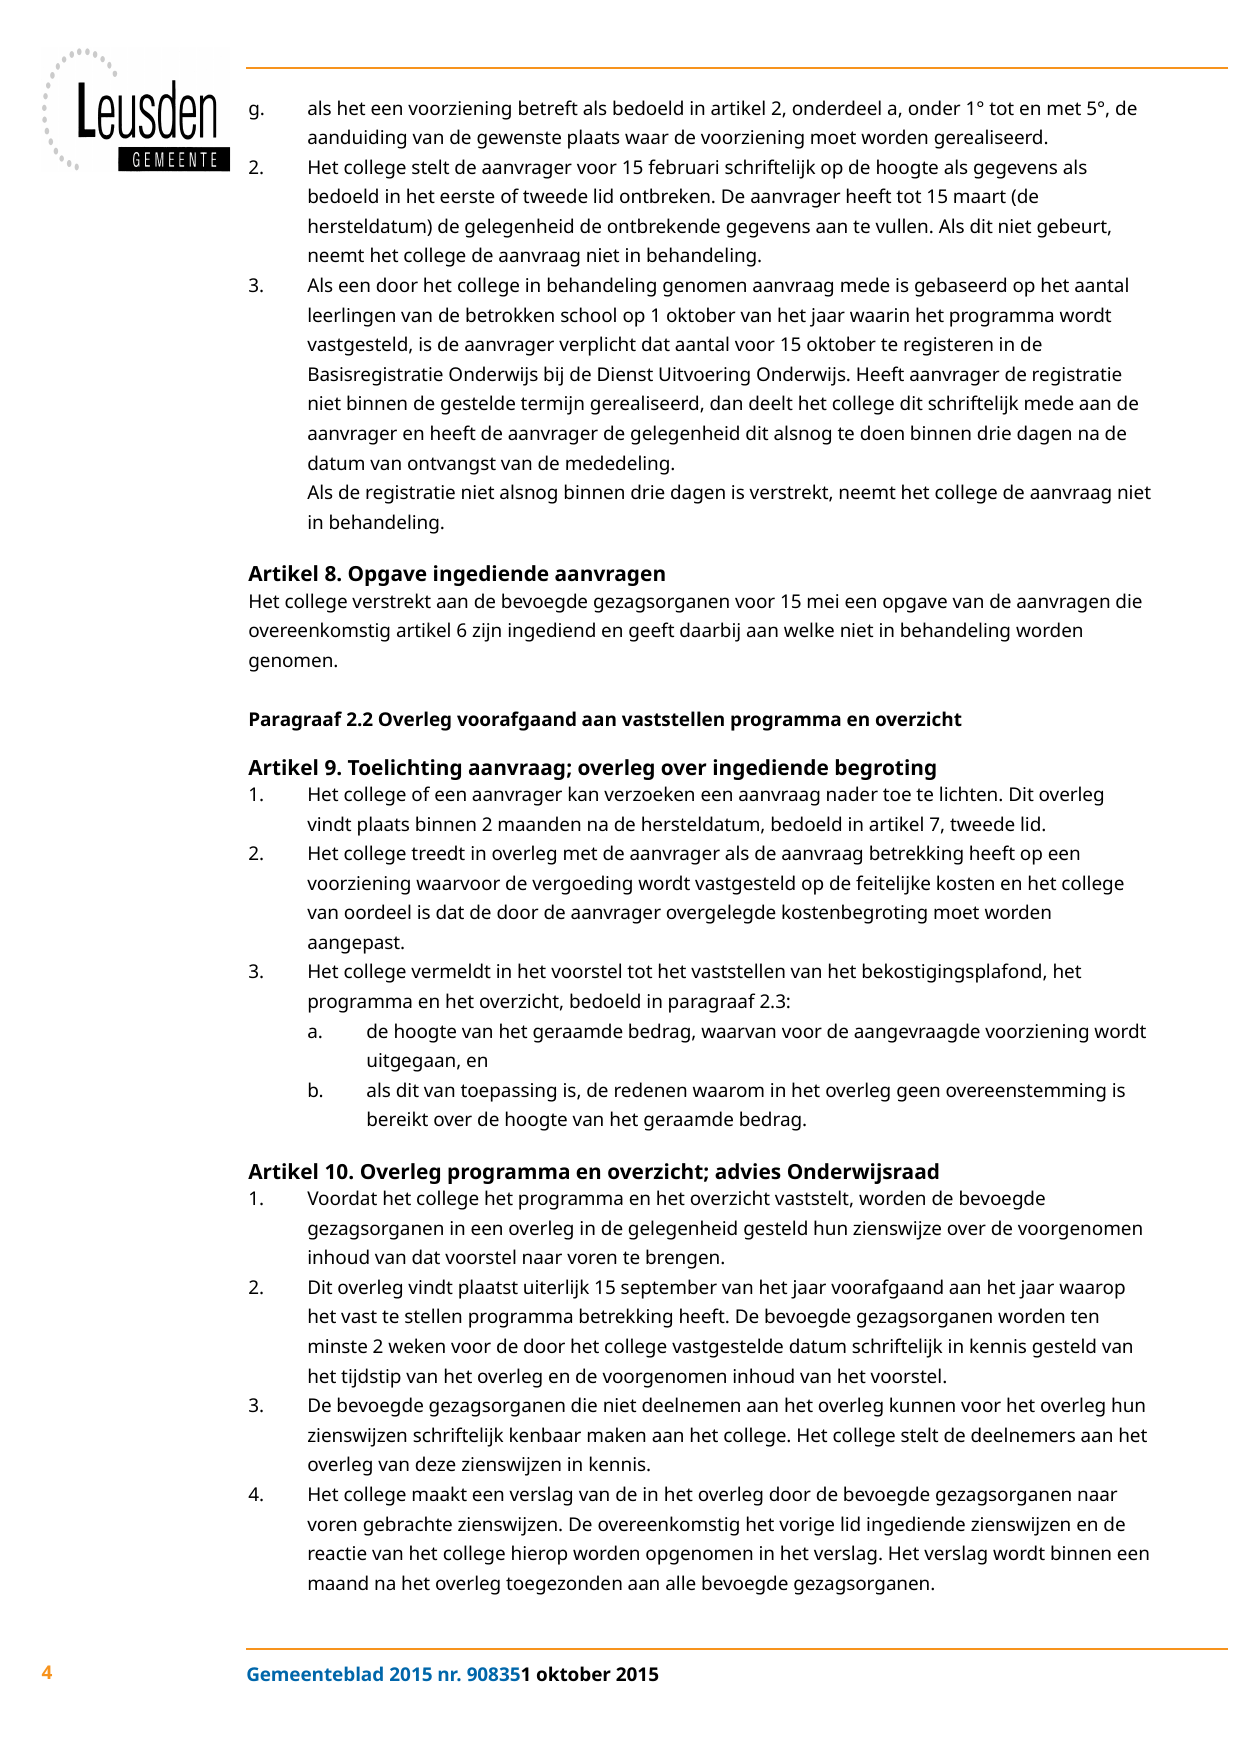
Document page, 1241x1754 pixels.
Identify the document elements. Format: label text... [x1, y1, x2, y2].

list Dit overleg vindt plaatst uiterlijk 15 september van het jaar voorafgaand aan het jaar waarop het vast te stellen programma betrekking heeft. De bevoegde gezagsorganen worden ten minste 2 weken voor de door het college vastgestelde datum schriftelijk in kennis gesteld van het tijdstip van het overleg en de voorgenomen inhoud van het voorstel. [248, 1274, 1152, 1389]
list als het een voorziening betreft als bedoeld in artikel 2, onderdeel a, onder 1° tot en met 5°, de aanduiding van de gewenste plaats waar de voorziening moet worden gerealiseerd. [248, 95, 1152, 150]
text Artikel 10. Overleg programma en overzicht; advies Onderwijsraad [248, 1157, 1152, 1185]
list Het college treedt in overleg met de aanvrager als de aanvraag betrekking heeft op een voorziening waarvoor de vergoeding wordt vastgesteld op de feitelijke kosten en het college van oordeel is dat de door de aanvrager overgelegde kostenbegroting moet worden aangepast. [248, 840, 1152, 955]
list Voordat het college het programma en het overzicht vaststelt, worden de bevoegde gezagsorganen in een overleg in de gelegenheid gesteld hun zienswijze over de voorgenomen inhoud van dat voorstel naar voren te brengen. [248, 1185, 1152, 1270]
picture [41, 47, 231, 172]
list Het college maakt een verslag van de in het overleg door de bevoegde gezagsorganen naar voren gebrachte zienswijzen. De overeenkomstig het vorige lid ingediende zienswijzen en de reactie van het college hierop worden opgenomen in het verslag. Het verslag wordt binnen een maand na het overleg toegezonden aan alle bevoegde gezagsorganen. [248, 1481, 1152, 1596]
text Paragraaf 2.2 Overleg voorafgaand aan vaststellen programma en overzicht [248, 706, 1152, 732]
text Artikel 9. Toelichting aanvraag; overleg over ingediende begroting [248, 753, 1152, 781]
list Als de registratie niet alsnog binnen drie dagen is verstrekt, neemt het college de aanvraag niet in behandeling. [248, 479, 1152, 535]
text Het college verstrekt aan de bevoegde gezagsorganen voor 15 mei een opgave van de aanvragen die overeenkomstig artikel 6 zijn ingediend en geeft daarbij aan welke niet in behandeling worden genomen. [248, 588, 1152, 673]
list als dit van toepassing is, de redenen waarom in het overleg geen overeenstemming is bereikt over de hoogte van het geraamde bedrag. [307, 1077, 1152, 1132]
list Het college vermeldt in het voorstel tot het vaststellen van het bekostigingsplafond, het programma en het overzicht, bedoeld in paragraaf 2.3: [248, 959, 1152, 1014]
list de hoogte van het geraamde bedrag, waarvan voor de aangevraagde voorziening wordt uitgegaan, en [307, 1018, 1152, 1073]
list De bevoegde gezagsorganen die niet deelnemen aan het overleg kunnen voor het overleg hun zienswijzen schriftelijk kenbaar maken aan het college. Het college stelt de deelnemers aan het overleg van deze zienswijzen in kennis. [248, 1392, 1152, 1477]
list Als een door het college in behandeling genomen aanvraag mede is gebaseerd op het aantal leerlingen van de betrokken school op 1 oktober van het jaar waarin het programma wordt vastgesteld, is de aanvrager verplicht dat aantal voor 15 oktober te registeren in de Basisregistratie Onderwijs bij de Dienst Uitvoering Onderwijs. Heeft aanvrager de registratie niet binnen de gestelde termijn gerealiseerd, dan deelt het college dit schriftelijk mede aan de aanvrager en heeft de aanvrager de gelegenheid dit alsnog te doen binnen drie dagen na de datum van ontvangst van de mededeling. [248, 272, 1152, 476]
list Het college stelt de aanvrager voor 15 februari schriftelijk op de hoogte als gegevens als bedoeld in het eerste of tweede lid ontbreken. De aanvrager heeft tot 15 maart (de hersteldatum) de gelegenheid de ontbrekende gegevens aan te vullen. Als dit niet gebeurt, neemt het college de aanvraag niet in behandeling. [248, 154, 1152, 268]
text Artikel 8. Opgave ingediende aanvragen [248, 559, 1152, 588]
list Het college of een aanvrager kan verzoeken een aanvraag nader toe te lichten. Dit overleg vindt plaats binnen 2 maanden na de hersteldatum, bedoeld in artikel 7, tweede lid. [248, 781, 1152, 836]
